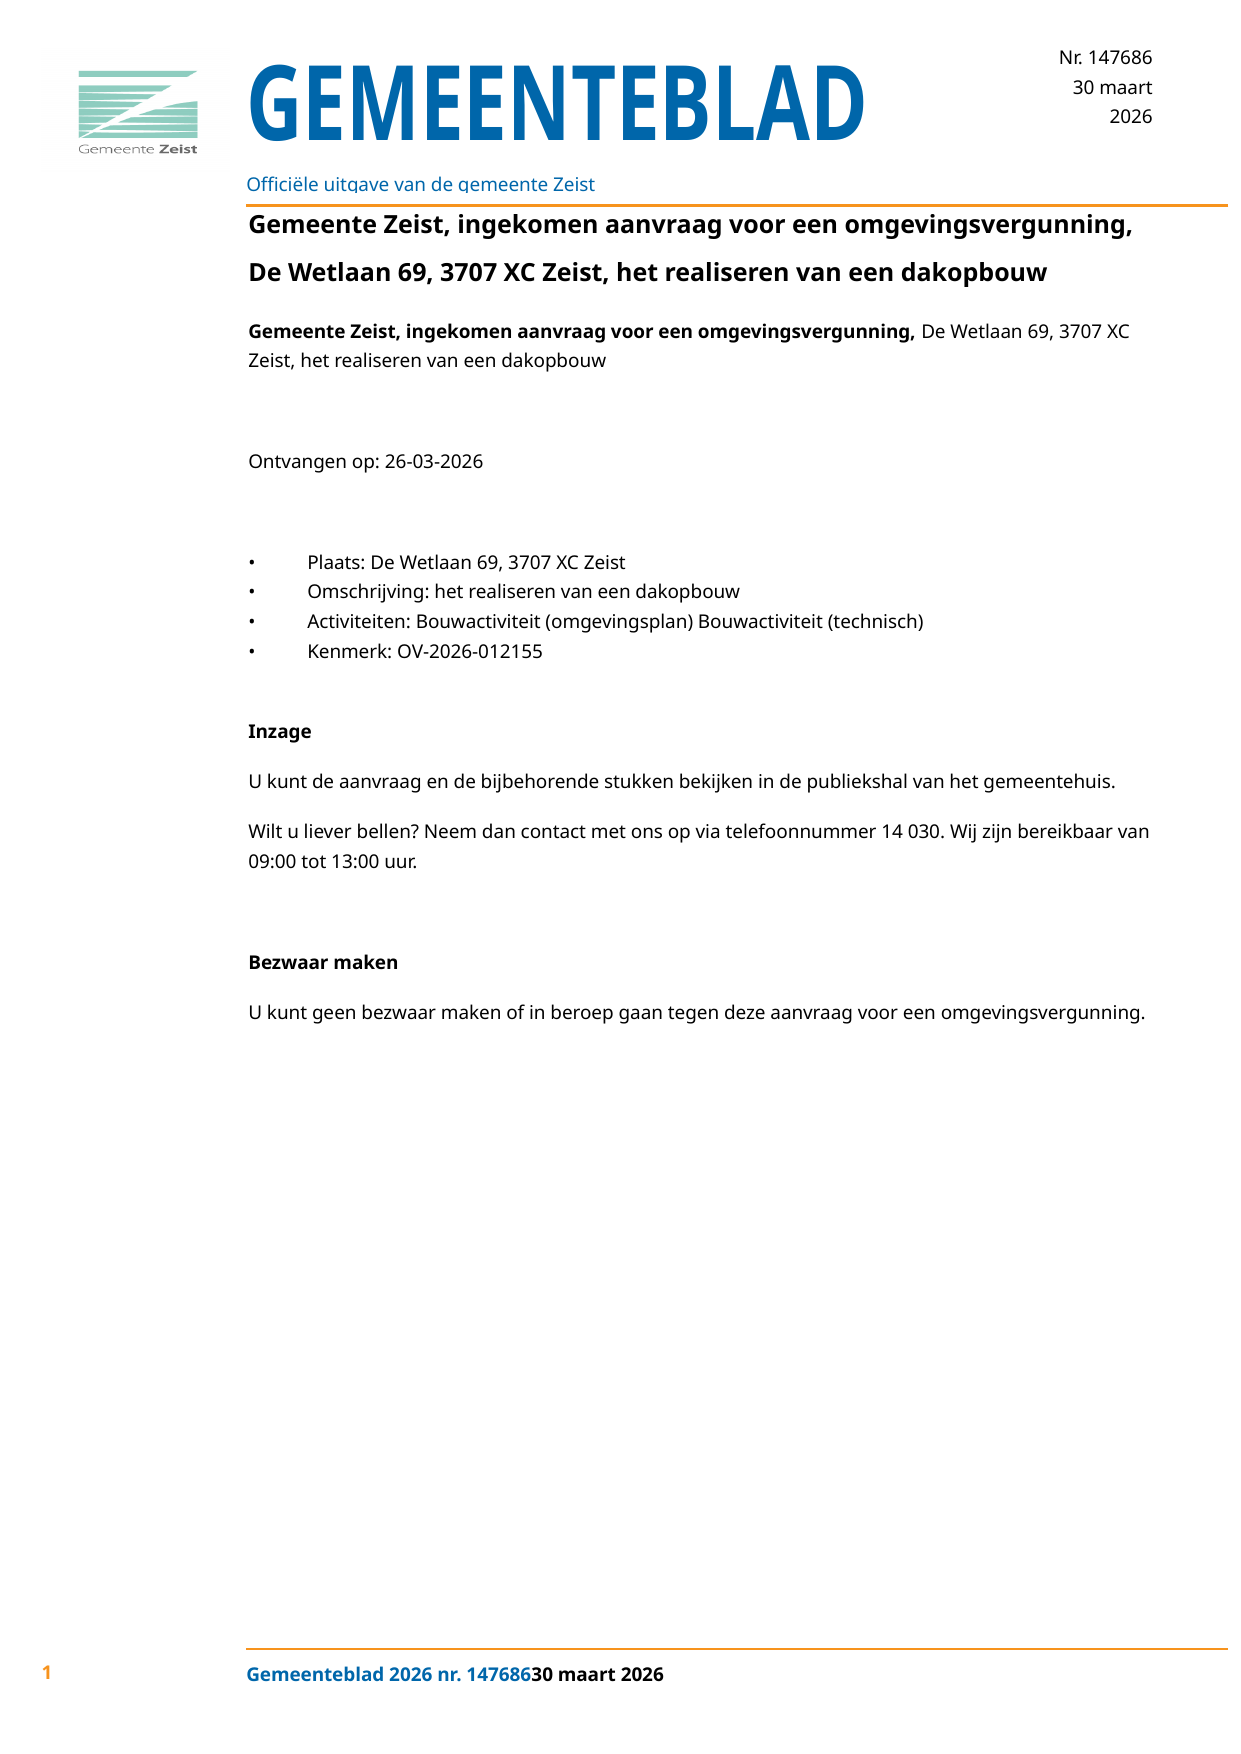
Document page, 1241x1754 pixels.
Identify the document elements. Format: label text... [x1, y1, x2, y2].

text U kunt geen bezwaar maken of in beroep gaan tegen deze aanvraag voor een omgevingsvergunning. [248, 999, 1152, 1025]
text Gemeente Zeist, ingekomen aanvraag voor een omgevingsvergunning, De Wetlaan 69, 3707 XC Zeist, het realiseren van een dakopbouw [248, 207, 1152, 288]
list Omschrijving: het realiseren van een dakopbouw [248, 579, 1152, 604]
text Gemeente Zeist, ingekomen aanvraag voor een omgevingsvergunning, De Wetlaan 69, 3707 XC Zeist, het realiseren van een dakopbouw [248, 318, 1152, 373]
text Inzage [248, 718, 1152, 744]
picture [41, 47, 231, 172]
text Bezwaar maken [248, 949, 1152, 975]
text Ontvangen op: 26-03-2026 [248, 448, 1152, 474]
list Kenmerk: OV-2026-012155 [248, 638, 1152, 664]
text U kunt de aanvraag en de bijbehorende stukken bekijken in de publiekshal van het gemeentehuis. [248, 768, 1152, 794]
list Activiteiten: Bouwactiviteit (omgevingsplan) Bouwactiviteit (technisch) [248, 608, 1152, 634]
text Wilt u liever bellen? Neem dan contact met ons op via telefoonnummer 14 030. Wij zijn bereikbaar van 09:00 tot 13:00 uur. [248, 819, 1152, 874]
list Plaats: De Wetlaan 69, 3707 XC Zeist [248, 549, 1152, 575]
